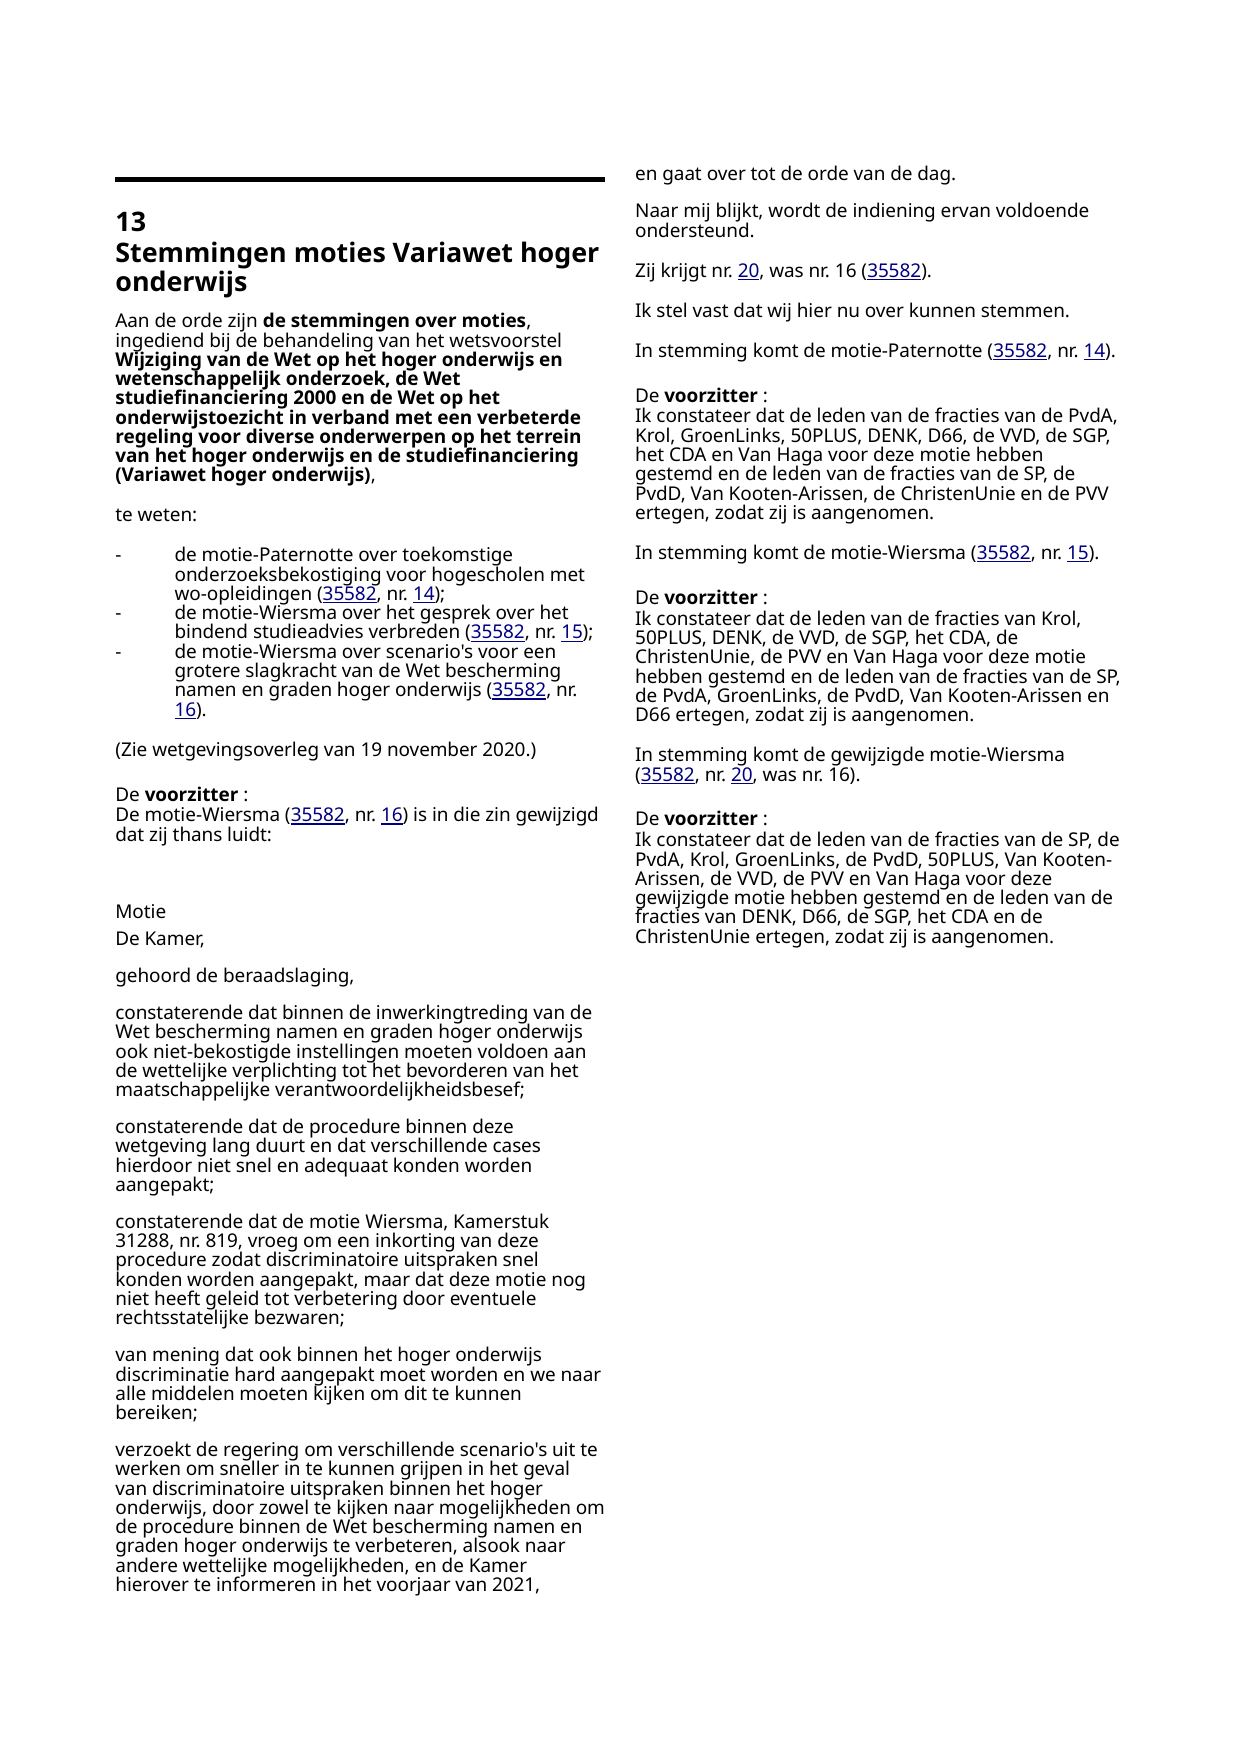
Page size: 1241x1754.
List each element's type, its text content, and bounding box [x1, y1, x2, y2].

text Naar mij blijkt, wordt de indiening ervan voldoende ondersteund. [635, 202, 1125, 241]
list de motie-Wiersma over het gesprek over het bindend studieadvies verbreden (35582, nr. 15); [115, 604, 605, 643]
text De voorzitter : [635, 806, 1125, 831]
text (Zie wetgevingsoverleg van 19 november 2020.) [115, 741, 605, 760]
text In stemming komt de motie-Paternotte (35582, nr. 14). [635, 342, 1125, 361]
text constaterende dat de motie Wiersma, Kamerstuk 31288, nr. 819, vroeg om een inkorting van deze procedure zodat discriminatoire uitspraken snel konden worden aangepakt, maar dat deze motie nog niet heeft geleid tot verbetering door eventuele rechtsstatelijke bezwaren; [115, 1213, 605, 1328]
text De voorzitter : [635, 382, 1125, 407]
text Ik constateer dat de leden van de fracties van Krol, 50PLUS, DENK, de VVD, de SGP, het CDA, de ChristenUnie, de PVV en Van Haga voor deze motie hebben gestemd en de leden van de fracties van de SP, de PvdA, GroenLinks, de PvdD, Van Kooten-Arissen en D66 ertegen, zodat zij is aangenomen. [635, 610, 1125, 725]
list de motie-Wiersma over scenario's voor een grotere slagkracht van de Wet bescherming namen en graden hoger onderwijs (35582, nr. 16). [115, 643, 605, 720]
text Aan de orde zijn de stemmingen over moties, ingediend bij de behandeling van het wetsvoorstel Wijziging van de Wet op het hoger onderwijs en wetenschappelijk onderzoek, de Wet studiefinanciering 2000 en de Wet op het onderwijstoezicht in verband met een verbeterde regeling voor diverse onderwerpen op het terrein van het hoger onderwijs en de studiefinanciering (Variawet hoger onderwijs), [115, 312, 605, 486]
text In stemming komt de motie-Wiersma (35582, nr. 15). [635, 544, 1125, 563]
text In stemming komt de gewijzigde motie-Wiersma (35582, nr. 20, was nr. 16). [635, 746, 1125, 785]
text te weten: [115, 506, 605, 526]
text 13 [115, 203, 605, 239]
text Motie [115, 898, 605, 924]
text van mening dat ook binnen het hoger onderwijs discriminatie hard aangepakt moet worden en we naar alle middelen moeten kijken om dit te kunnen bereiken; [115, 1346, 605, 1423]
text Zij krijgt nr. 20, was nr. 16 (35582). [635, 262, 1125, 281]
text constaterende dat binnen de inwerkingtreding van de Wet bescherming namen en graden hoger onderwijs ook niet-bekostigde instellingen moeten voldoen aan de wettelijke verplichting tot het bevorderen van het maatschappelijke verantwoordelijkheidsbesef; [115, 1004, 605, 1100]
text Ik constateer dat de leden van de fracties van de SP, de PvdA, Krol, GroenLinks, de PvdD, 50PLUS, Van Kooten-Arissen, de VVD, de PVV en Van Haga voor deze gewijzigde motie hebben gestemd en de leden van de fracties van DENK, D66, de SGP, het CDA en de ChristenUnie ertegen, zodat zij is aangenomen. [635, 831, 1125, 947]
text De Kamer, [115, 930, 605, 949]
text Ik constateer dat de leden van de fracties van de PvdA, Krol, GroenLinks, 50PLUS, DENK, D66, de VVD, de SGP, het CDA en Van Haga voor deze motie hebben gestemd en de leden van de fracties van de SP, de PvdD, Van Kooten-Arissen, de ChristenUnie en de PVV ertegen, zodat zij is aangenomen. [635, 407, 1125, 523]
text en gaat over tot de orde van de dag. [635, 165, 1125, 184]
text Stemmingen moties Variawet hoger onderwijs [115, 239, 605, 312]
text constaterende dat de procedure binnen deze wetgeving lang duurt en dat verschillende cases hierdoor niet snel en adequaat konden worden aangepakt; [115, 1118, 605, 1195]
list de motie-Paternotte over toekomstige onderzoeksbekostiging voor hogescholen met wo-opleidingen (35582, nr. 14); [115, 546, 605, 604]
text De motie-Wiersma (35582, nr. 16) is in die zin gewijzigd dat zij thans luidt: [115, 806, 605, 845]
text verzoekt de regering om verschillende scenario's uit te werken om sneller in te kunnen grijpen in het geval van discriminatoire uitspraken binnen het hoger onderwijs, door zowel te kijken naar mogelijkheden om de procedure binnen de Wet bescherming namen en graden hoger onderwijs te verbeteren, alsook naar andere wettelijke mogelijkheden, en de Kamer hierover te informeren in het voorjaar van 2021, [115, 1441, 605, 1595]
text Ik stel vast dat wij hier nu over kunnen stemmen. [635, 302, 1125, 321]
text De voorzitter : [115, 781, 605, 806]
text gehoord de beraadslaging, [115, 967, 605, 986]
text De voorzitter : [635, 584, 1125, 610]
